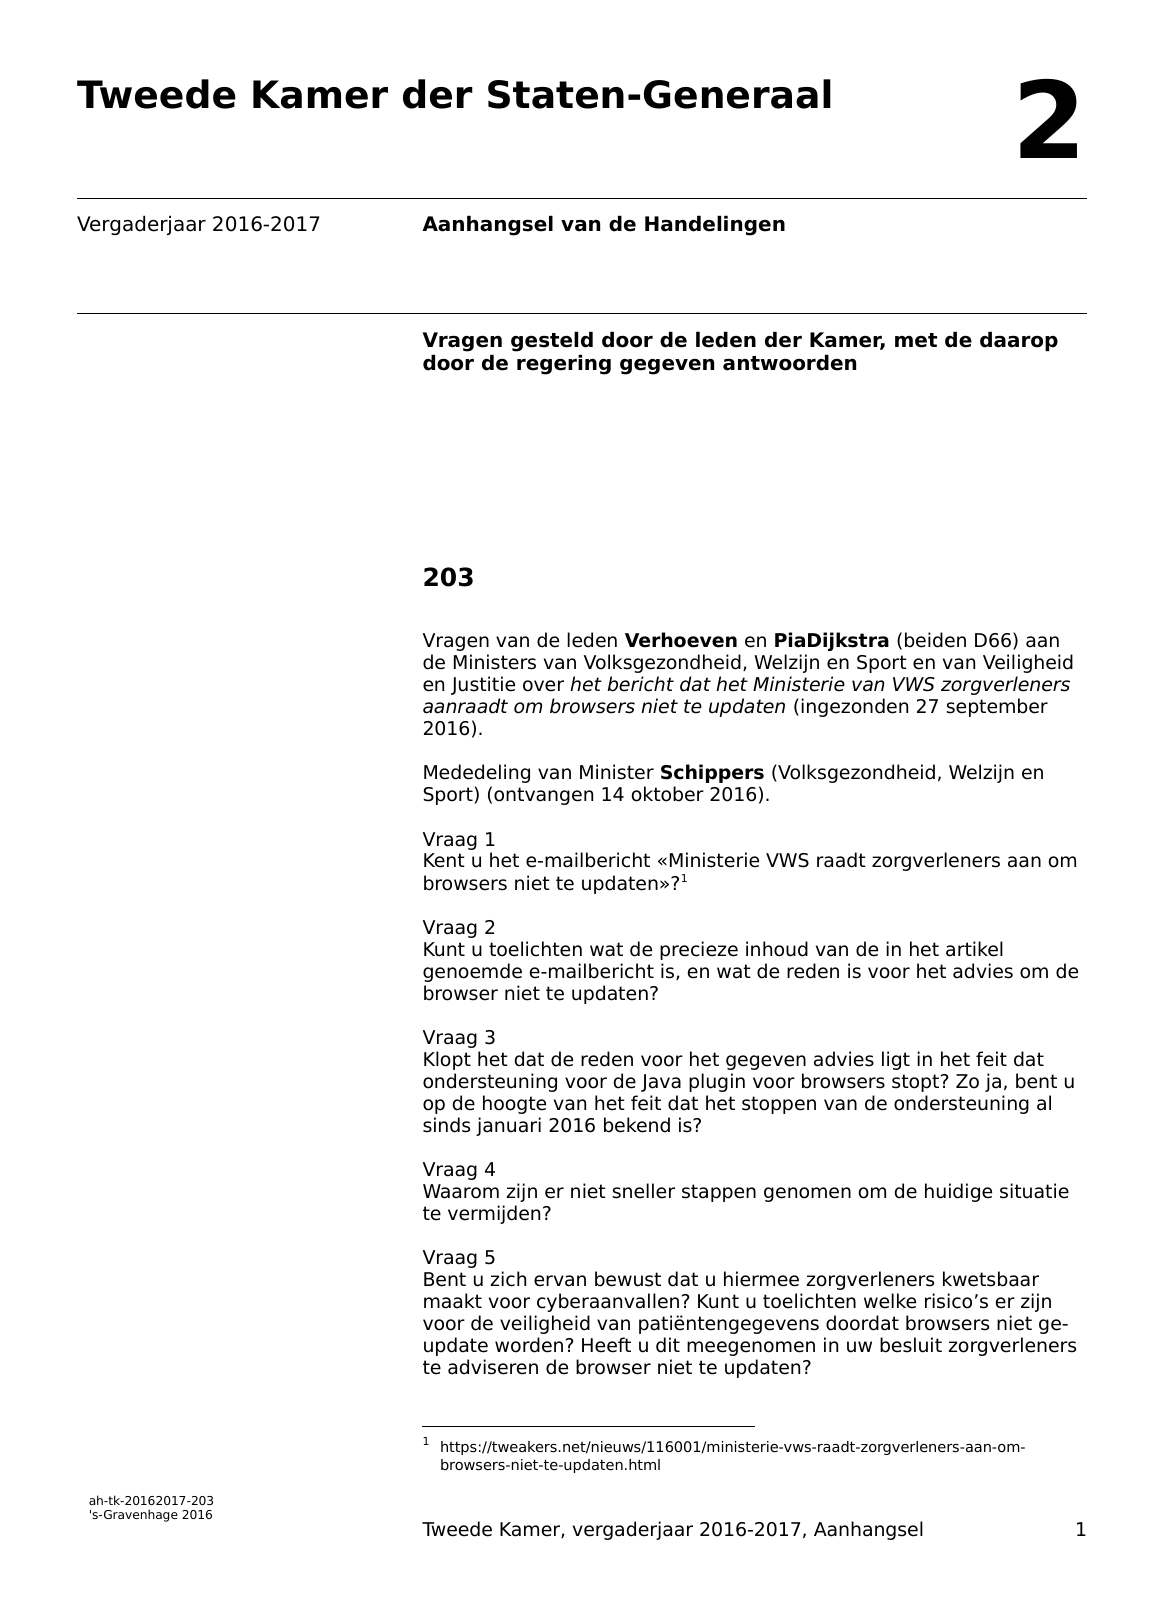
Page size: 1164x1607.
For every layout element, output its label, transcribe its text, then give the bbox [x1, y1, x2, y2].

text Vraag 2 [422, 917, 1087, 938]
text Mededeling van Minister Schippers (Volksgezondheid, Welzijn en Sport) (ontvangen 14 oktober 2016). [422, 762, 1087, 806]
table_cell Vragen gesteld door de leden der Kamer, met de daarop door de regering gegeven antwoorden [422, 314, 1087, 375]
text Vraag 3 [422, 1027, 1087, 1049]
text 's-Gravenhage 2016 [88, 1508, 323, 1522]
table_header 2 [886, 59, 1087, 198]
text ah-tk-20162017-203 [88, 1494, 323, 1508]
text https://tweakers.net/nieuws/116001/ministerie-vws-raadt-zorgverleners-aan-om-browsers-niet-te-updaten.html [422, 1435, 1087, 1474]
text Vragen van de leden Verhoeven en PiaDijkstra (beiden D66) aan de Ministers van Volksgezondheid, Welzijn en Sport en van Veiligheid en Justitie over het bericht dat het Ministerie van VWS zorgverleners aanraadt om browsers niet te updaten (ingezonden 27 september 2016). [422, 630, 1087, 740]
text Vraag 5 [422, 1247, 1087, 1269]
text Bent u zich ervan bewust dat u hiermee zorgverleners kwetsbaar maakt voor cyberaanvallen? Kunt u toelichten welke risico’s er zijn voor de veiligheid van patiëntengegevens doordat browsers niet ge-update worden? Heeft u dit meegenomen in uw besluit zorgverleners te adviseren de browser niet te updaten? [422, 1269, 1087, 1379]
text Vraag 1 [422, 828, 1087, 850]
text Klopt het dat de reden voor het gegeven advies ligt in het feit dat ondersteuning voor de Java plugin voor browsers stopt? Zo ja, bent u op de hoogte van het feit dat het stoppen van de ondersteuning al sinds januari 2016 bekend is? [422, 1049, 1087, 1137]
table_header Tweede Kamer der Staten-Generaal [77, 59, 886, 198]
text 203 [422, 563, 1087, 592]
table_cell Vergaderjaar 2016-2017 [77, 199, 422, 313]
text Kunt u toelichten wat de precieze inhoud van de in het artikel genoemde e-mailbericht is, en wat de reden is voor het advies om de browser niet te updaten? [422, 938, 1087, 1004]
text Kent u het e-mailbericht «Ministerie VWS raadt zorgverleners aan om browsers niet te updaten»? [422, 850, 1087, 894]
text Waarom zijn er niet sneller stappen genomen om de huidige situatie te vermijden? [422, 1181, 1087, 1225]
table_cell Aanhangsel van de Handelingen [422, 199, 1087, 313]
text Vraag 4 [422, 1159, 1087, 1181]
table_cell [77, 314, 422, 375]
